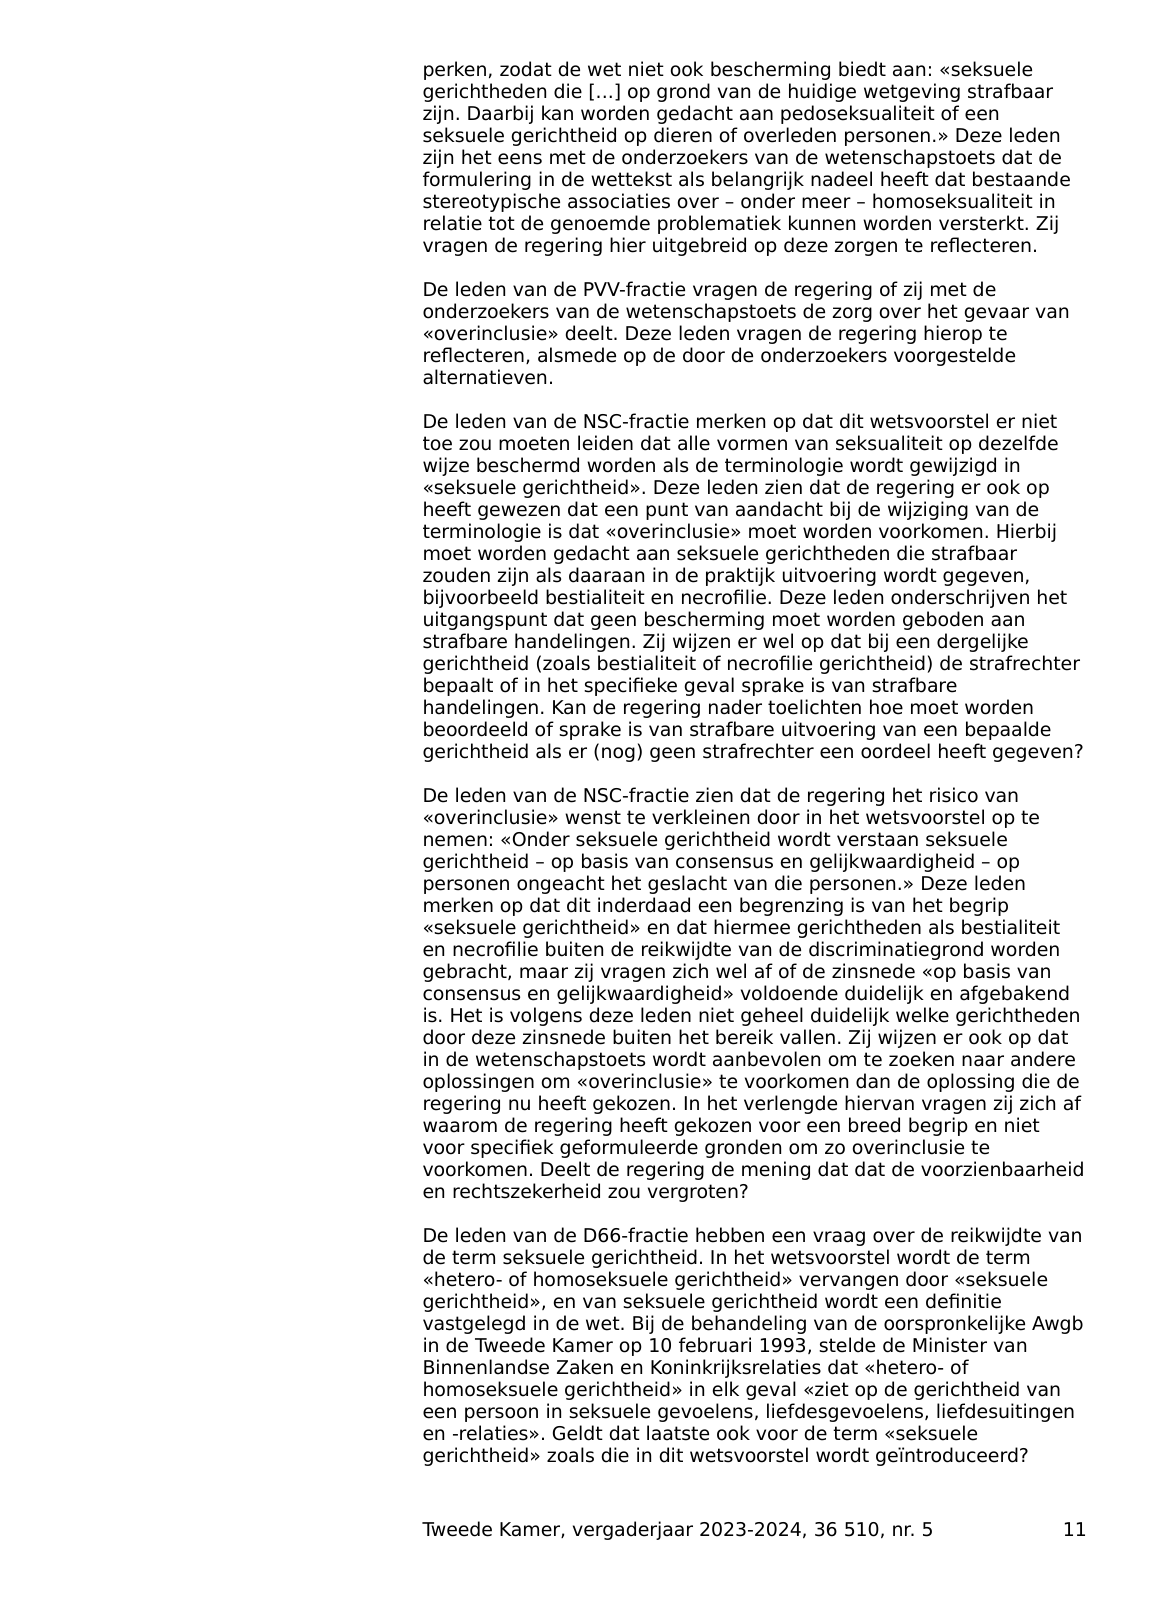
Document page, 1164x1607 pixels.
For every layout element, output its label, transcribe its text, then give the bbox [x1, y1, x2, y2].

text De leden van de PVV-fractie vragen de regering of zij met de onderzoekers van de wetenschapstoets de zorg over het gevaar van «overinclusie» deelt. Deze leden vragen de regering hierop te reflecteren, alsmede op de door de onderzoekers voorgestelde alternatieven. [422, 279, 1087, 389]
text De leden van de NSC-fractie merken op dat dit wetsvoorstel er niet toe zou moeten leiden dat alle vormen van seksualiteit op dezelfde wijze beschermd worden als de terminologie wordt gewijzigd in «seksuele gerichtheid». Deze leden zien dat de regering er ook op heeft gewezen dat een punt van aandacht bij de wijziging van de terminologie is dat «overinclusie» moet worden voorkomen. Hierbij moet worden gedacht aan seksuele gerichtheden die strafbaar zouden zijn als daaraan in de praktijk uitvoering wordt gegeven, bijvoorbeeld bestialiteit en necrofilie. Deze leden onderschrijven het uitgangspunt dat geen bescherming moet worden geboden aan strafbare handelingen. Zij wijzen er wel op dat bij een dergelijke gerichtheid (zoals bestialiteit of necrofilie gerichtheid) de strafrechter bepaalt of in het specifieke geval sprake is van strafbare handelingen. Kan de regering nader toelichten hoe moet worden beoordeeld of sprake is van strafbare uitvoering van een bepaalde gerichtheid als er (nog) geen strafrechter een oordeel heeft gegeven? [422, 411, 1087, 763]
text perken, zodat de wet niet ook bescherming biedt aan: «seksuele gerichtheden die [...] op grond van de huidige wetgeving strafbaar zijn. Daarbij kan worden gedacht aan pedoseksualiteit of een seksuele gerichtheid op dieren of overleden personen.» Deze leden zijn het eens met de onderzoekers van de wetenschapstoets dat de formulering in de wettekst als belangrijk nadeel heeft dat bestaande stereotypische associaties over – onder meer – homoseksualiteit in relatie tot de genoemde problematiek kunnen worden versterkt. Zij vragen de regering hier uitgebreid op deze zorgen te reflecteren. [422, 59, 1087, 257]
text De leden van de NSC-fractie zien dat de regering het risico van «overinclusie» wenst te verkleinen door in het wetsvoorstel op te nemen: «Onder seksuele gerichtheid wordt verstaan seksuele gerichtheid – op basis van consensus en gelijkwaardigheid – op personen ongeacht het geslacht van die personen.» Deze leden merken op dat dit inderdaad een begrenzing is van het begrip «seksuele gerichtheid» en dat hiermee gerichtheden als bestialiteit en necrofilie buiten de reikwijdte van de discriminatiegrond worden gebracht, maar zij vragen zich wel af of de zinsnede «op basis van consensus en gelijkwaardigheid» voldoende duidelijk en afgebakend is. Het is volgens deze leden niet geheel duidelijk welke gerichtheden door deze zinsnede buiten het bereik vallen. Zij wijzen er ook op dat in de wetenschapstoets wordt aanbevolen om te zoeken naar andere oplossingen om «overinclusie» te voorkomen dan de oplossing die de regering nu heeft gekozen. In het verlengde hiervan vragen zij zich af waarom de regering heeft gekozen voor een breed begrip en niet voor specifiek geformuleerde gronden om zo overinclusie te voorkomen. Deelt de regering de mening dat dat de voorzienbaarheid en rechtszekerheid zou vergroten? [422, 785, 1087, 1203]
text De leden van de D66-fractie hebben een vraag over de reikwijdte van de term seksuele gerichtheid. In het wetsvoorstel wordt de term «hetero- of homoseksuele gerichtheid» vervangen door «seksuele gerichtheid», en van seksuele gerichtheid wordt een definitie vastgelegd in de wet. Bij de behandeling van de oorspronkelijke Awgb in de Tweede Kamer op 10 februari 1993, stelde de Minister van Binnenlandse Zaken en Koninkrijksrelaties dat «hetero- of homoseksuele gerichtheid» in elk geval «ziet op de gerichtheid van een persoon in seksuele gevoelens, liefdesgevoelens, liefdesuitingen en -relaties». Geldt dat laatste ook voor de term «seksuele gerichtheid» zoals die in dit wetsvoorstel wordt geïntroduceerd? [422, 1225, 1087, 1467]
